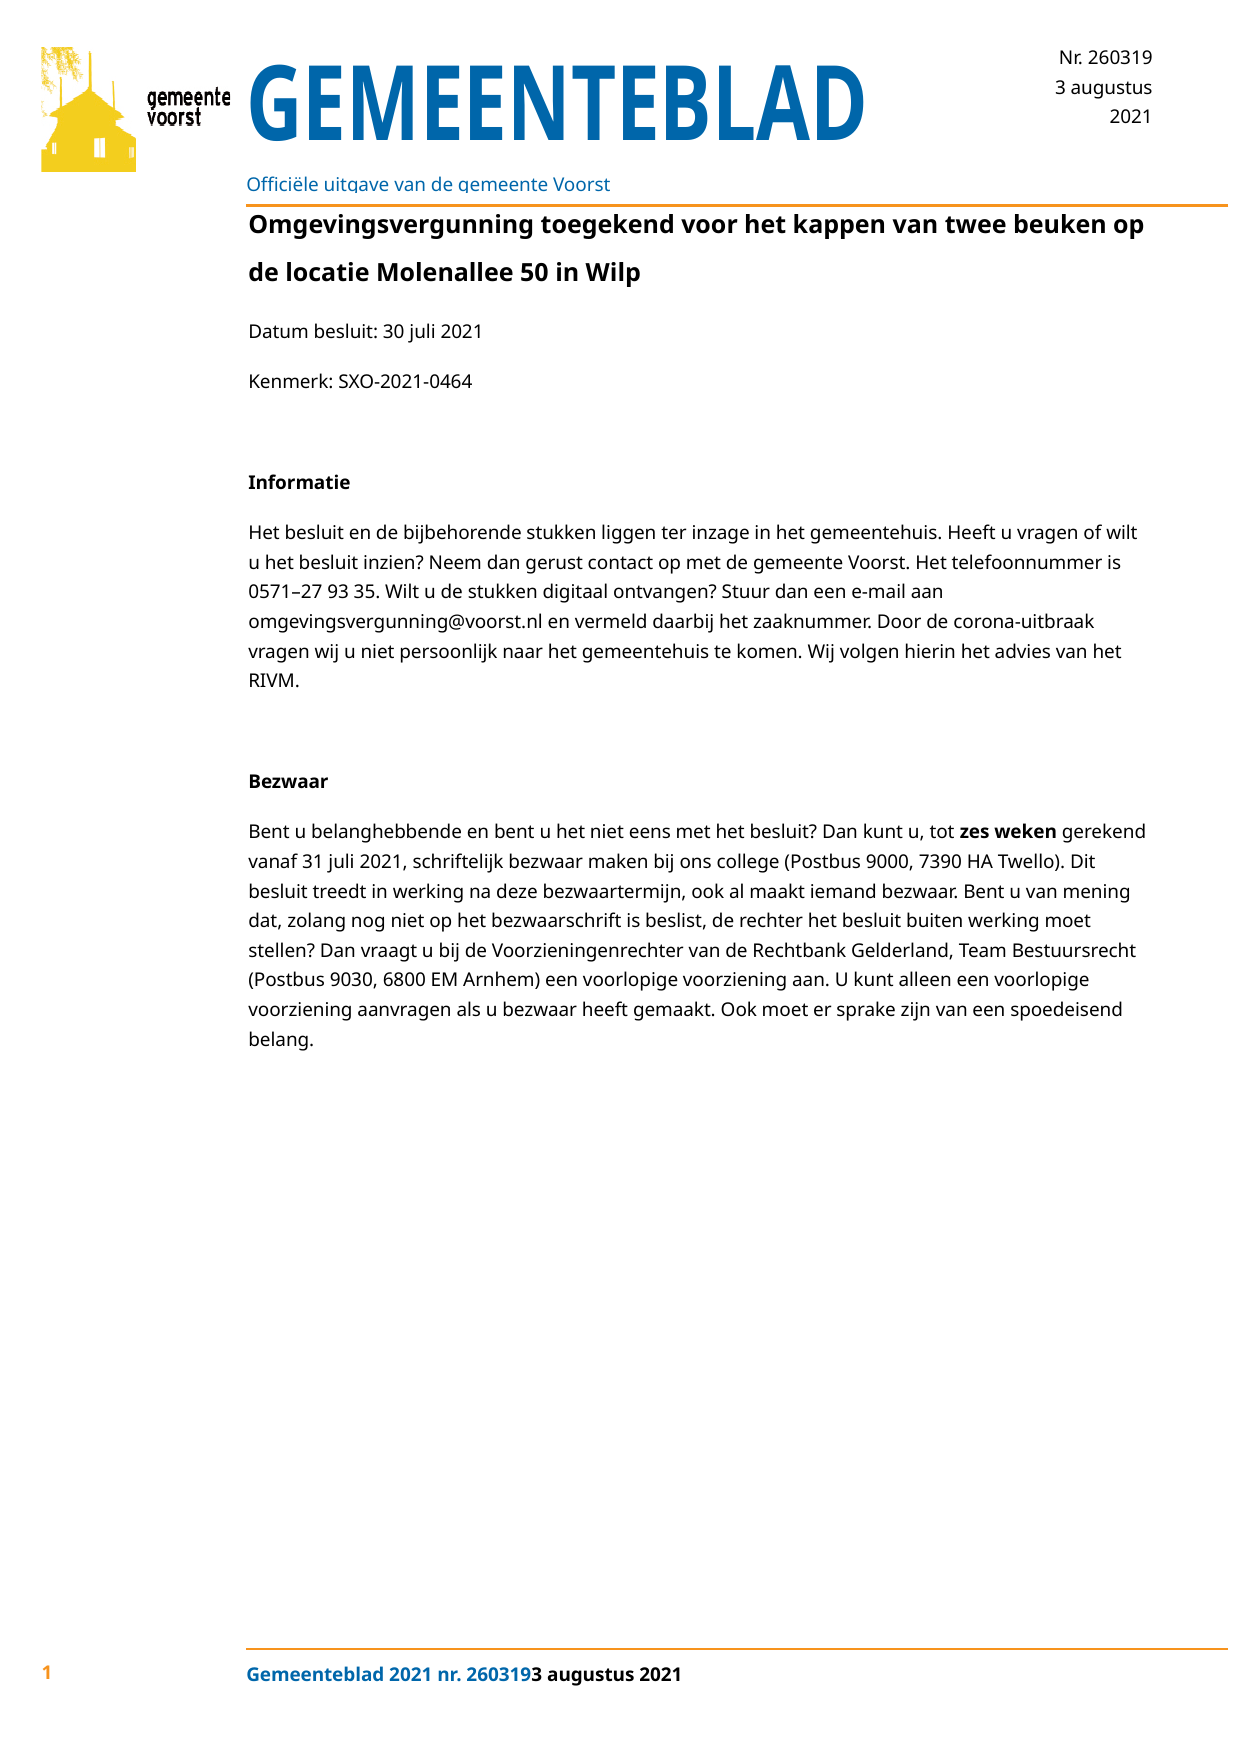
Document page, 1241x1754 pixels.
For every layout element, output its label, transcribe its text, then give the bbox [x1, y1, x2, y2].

text Bent u belanghebbende en bent u het niet eens met het besluit? Dan kunt u, tot zes weken gerekend vanaf 31 juli 2021, schriftelijk bezwaar maken bij ons college (Postbus 9000, 7390 HA Twello). Dit besluit treedt in werking na deze bezwaartermijn, ook al maakt iemand bezwaar. Bent u van mening dat, zolang nog niet op het bezwaarschrift is beslist, de rechter het besluit buiten werking moet stellen? Dan vraagt u bij de Voorzieningenrechter van de Rechtbank Gelderland, Team Bestuursrecht (Postbus 9030, 6800 EM Arnhem) een voorlopige voorziening aan. U kunt alleen een voorlopige voorziening aanvragen als u bezwaar heeft gemaakt. Ook moet er sprake zijn van een spoedeisend belang. [248, 819, 1152, 1052]
text Informatie [248, 469, 1152, 495]
picture [41, 47, 231, 172]
text Kenmerk: SXO-2021-0464 [248, 368, 1152, 394]
text Omgevingsvergunning toegekend voor het kappen van twee beuken op de locatie Molenallee 50 in Wilp [248, 207, 1152, 288]
text Bezwaar [248, 768, 1152, 794]
text Datum besluit: 30 juli 2021 [248, 318, 1152, 344]
text Het besluit en de bijbehorende stukken liggen ter inzage in het gemeentehuis. Heeft u vragen of wilt u het besluit inzien? Neem dan gerust contact op met de gemeente Voorst. Het telefoonnummer is 0571–27 93 35. Wilt u de stukken digitaal ontvangen? Stuur dan een e-mail aan omgevingsvergunning@voorst.nl en vermeld daarbij het zaaknummer. Door de corona-uitbraak vragen wij u niet persoonlijk naar het gemeentehuis te komen. Wij volgen hierin het advies van het RIVM. [248, 519, 1152, 693]
